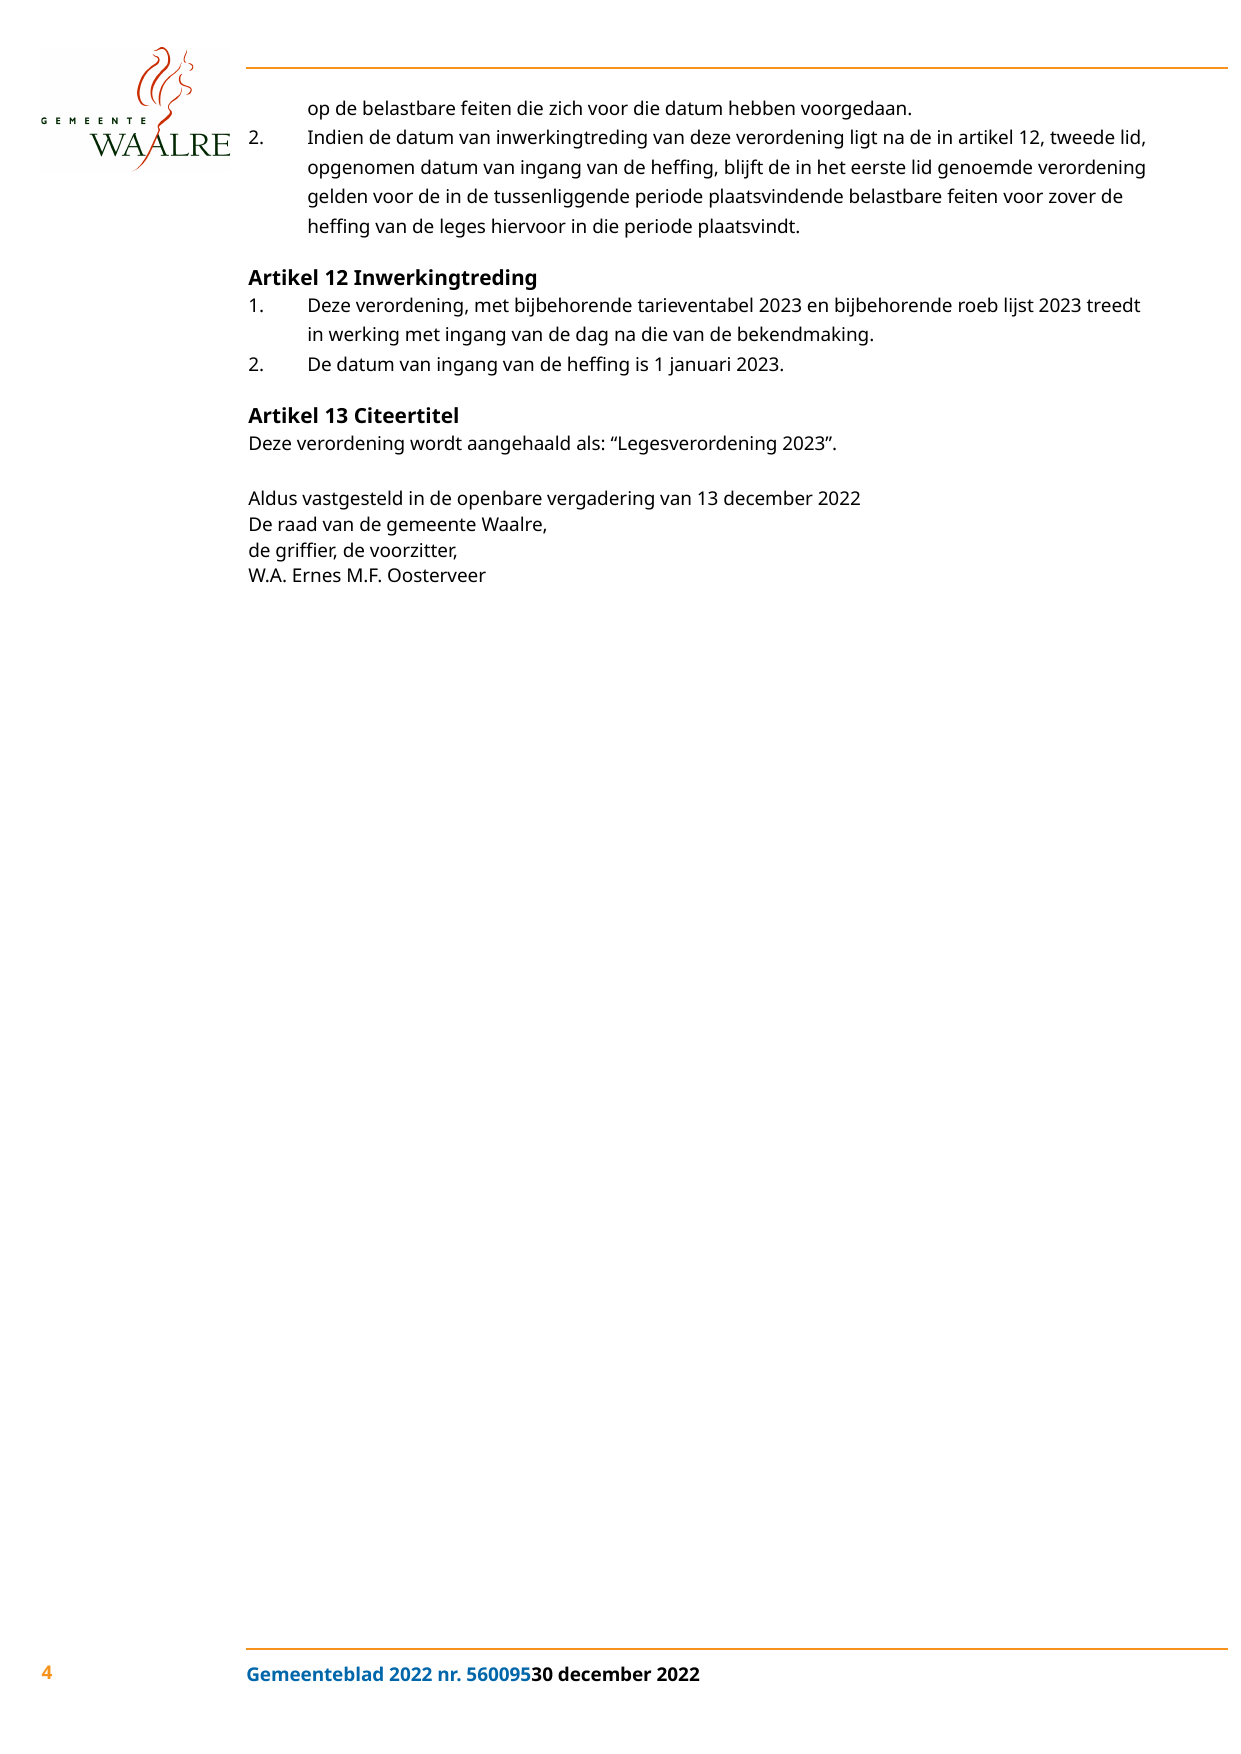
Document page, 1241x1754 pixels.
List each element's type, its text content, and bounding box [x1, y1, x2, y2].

text Deze verordening wordt aangehaald als: “Legesverordening 2023”. [248, 430, 1152, 456]
text Aldus vastgesteld in de openbare vergadering van 13 december 2022 [248, 485, 1152, 511]
text W.A. Ernes M.F. Oosterveer [248, 562, 1152, 588]
list Deze verordening, met bijbehorende tarieventabel 2023 en bijbehorende roeb lijst 2023 treedt in werking met ingang van de dag na die van de bekendmaking. [248, 292, 1152, 347]
list op de belastbare feiten die zich voor die datum hebben voorgedaan. [248, 95, 1152, 121]
text Artikel 13 Citeertitel [248, 402, 1152, 430]
text De raad van de gemeente Waalre, [248, 511, 1152, 537]
list De datum van ingang van de heffing is 1 januari 2023. [248, 351, 1152, 377]
list Indien de datum van inwerkingtreding van deze verordening ligt na de in artikel 12, tweede lid, opgenomen datum van ingang van de heffing, blijft de in het eerste lid genoemde verordening gelden voor de in de tussenliggende periode plaatsvindende belastbare feiten voor zover de heffing van de leges hiervoor in die periode plaatsvindt. [248, 124, 1152, 239]
picture [41, 47, 231, 172]
text Artikel 12 Inwerkingtreding [248, 263, 1152, 292]
text de griffier, de voorzitter, [248, 537, 1152, 562]
